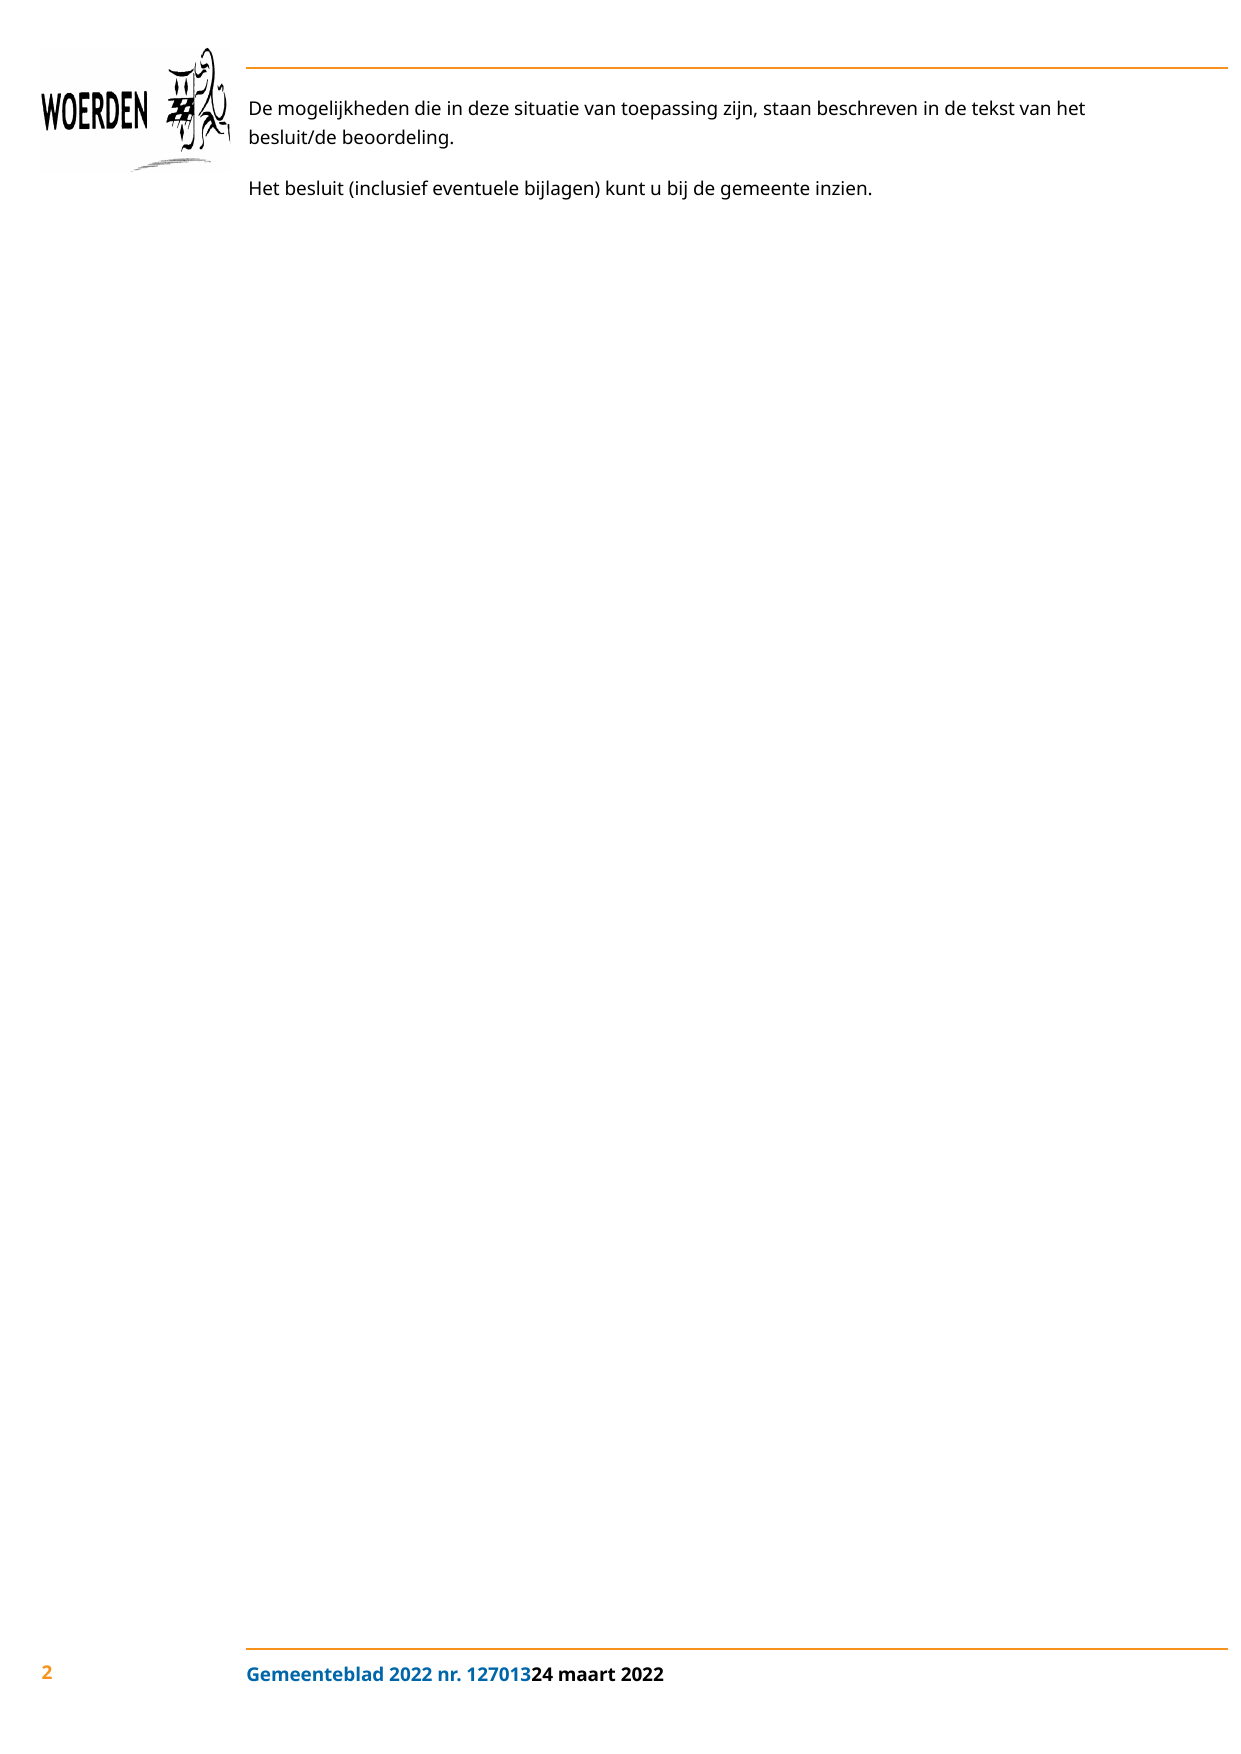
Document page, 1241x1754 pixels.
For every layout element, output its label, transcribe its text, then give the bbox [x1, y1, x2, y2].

picture [41, 47, 231, 172]
text Het besluit (inclusief eventuele bijlagen) kunt u bij de gemeente inzien. [248, 175, 1152, 201]
text De mogelijkheden die in deze situatie van toepassing zijn, staan beschreven in de tekst van het besluit/de beoordeling. [248, 95, 1152, 150]
